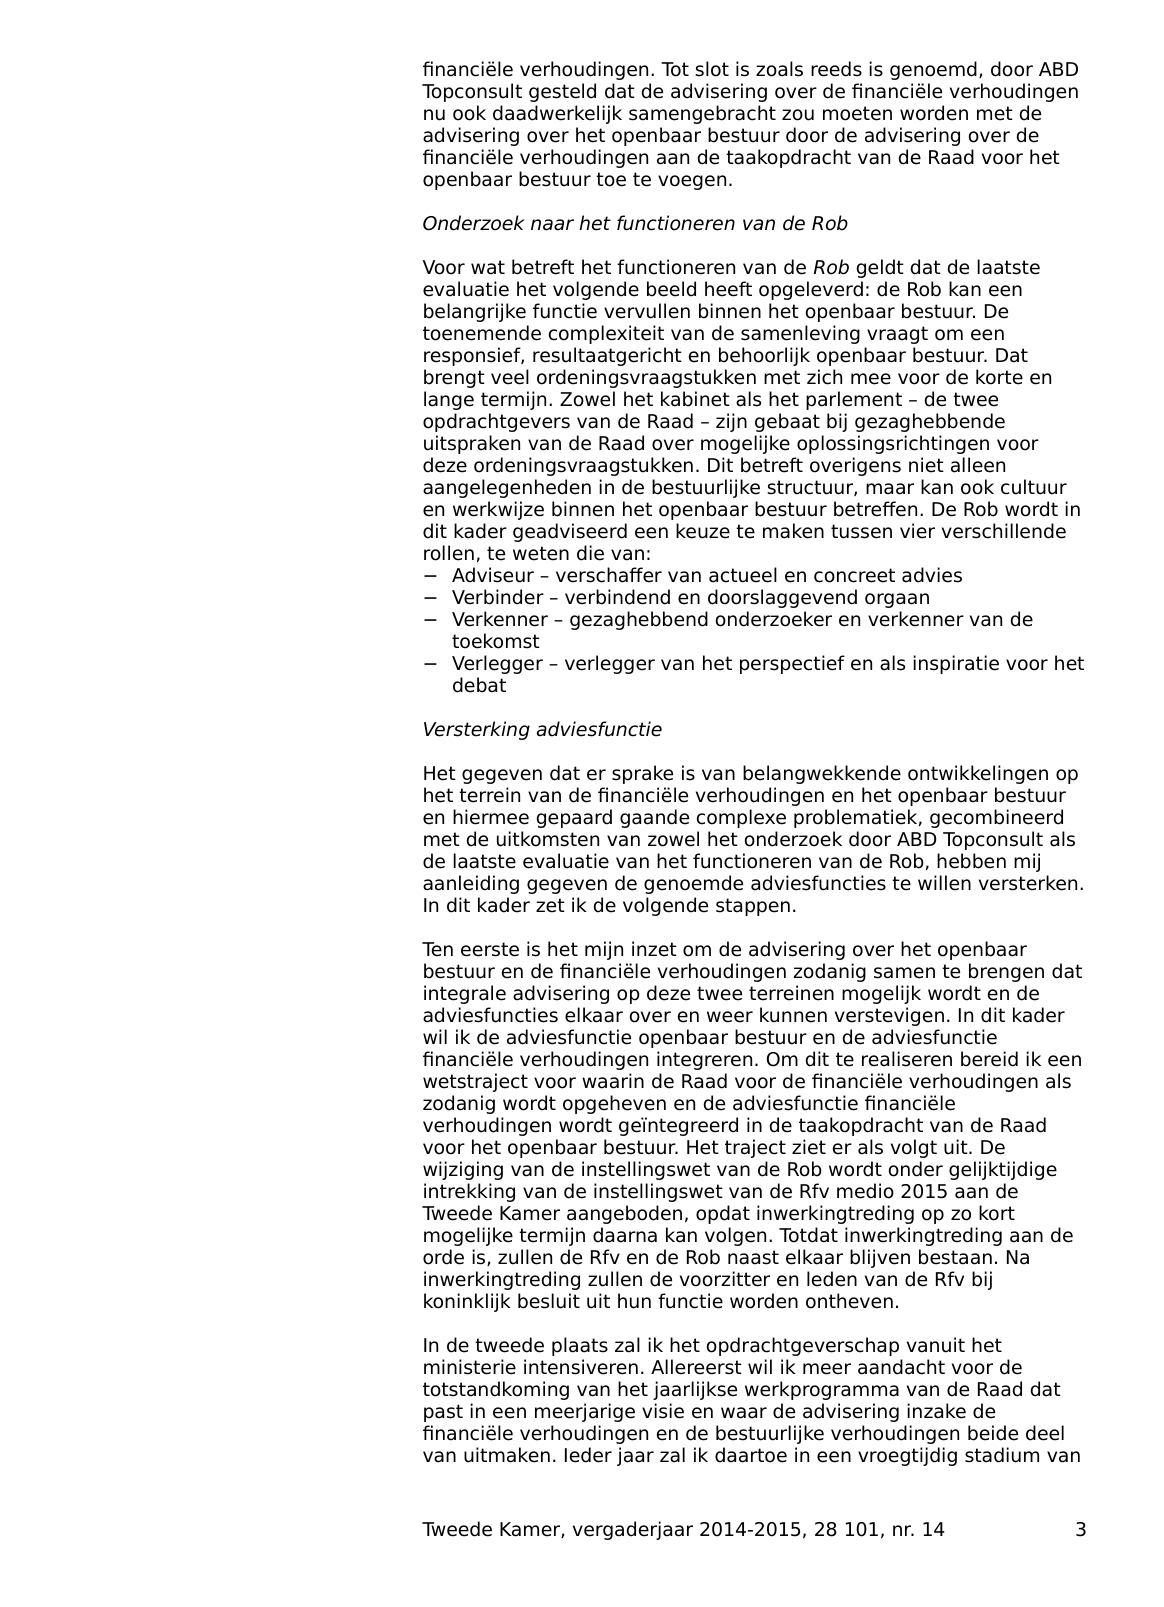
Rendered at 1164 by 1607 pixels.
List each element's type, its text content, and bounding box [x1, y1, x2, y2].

text Voor wat betreft het functioneren van de Rob geldt dat de laatste evaluatie het volgende beeld heeft opgeleverd: de Rob kan een belangrijke functie vervullen binnen het openbaar bestuur. De toenemende complexiteit van de samenleving vraagt om een responsief, resultaatgericht en behoorlijk openbaar bestuur. Dat brengt veel ordeningsvraagstukken met zich mee voor de korte en lange termijn. Zowel het kabinet als het parlement – de twee opdrachtgevers van de Raad – zijn gebaat bij gezaghebbende uitspraken van de Raad over mogelijke oplossingsrichtingen voor deze ordeningsvraagstukken. Dit betreft overigens niet alleen aangelegenheden in de bestuurlijke structuur, maar kan ook cultuur en werkwijze binnen het openbaar bestuur betreffen. De Rob wordt in dit kader geadviseerd een keuze te maken tussen vier verschillende rollen, te weten die van: [422, 257, 1087, 565]
text In de tweede plaats zal ik het opdrachtgeverschap vanuit het ministerie intensiveren. Allereerst wil ik meer aandacht voor de totstandkoming van het jaarlijkse werkprogramma van de Raad dat past in een meerjarige visie en waar de advisering inzake de financiële verhoudingen en de bestuurlijke verhoudingen beide deel van uitmaken. Ieder jaar zal ik daartoe in een vroegtijdig stadium van [422, 1335, 1087, 1467]
subtitle Versterking adviesfunctie [422, 719, 1087, 741]
text − Verbinder – verbindend en doorslaggevend orgaan [422, 587, 1087, 609]
text Het gegeven dat er sprake is van belangwekkende ontwikkelingen op het terrein van de financiële verhoudingen en het openbaar bestuur en hiermee gepaard gaande complexe problematiek, gecombineerd met de uitkomsten van zowel het onderzoek door ABD Topconsult als de laatste evaluatie van het functioneren van de Rob, hebben mij aanleiding gegeven de genoemde adviesfuncties te willen versterken. In dit kader zet ik de volgende stappen. [422, 763, 1087, 917]
subtitle Onderzoek naar het functioneren van de Rob [422, 213, 1087, 235]
text Ten eerste is het mijn inzet om de advisering over het openbaar bestuur en de financiële verhoudingen zodanig samen te brengen dat integrale advisering op deze twee terreinen mogelijk wordt en de adviesfuncties elkaar over en weer kunnen verstevigen. In dit kader wil ik de adviesfunctie openbaar bestuur en de adviesfunctie financiële verhoudingen integreren. Om dit te realiseren bereid ik een wetstraject voor waarin de Raad voor de financiële verhoudingen als zodanig wordt opgeheven en de adviesfunctie financiële verhoudingen wordt geïntegreerd in de taakopdracht van de Raad voor het openbaar bestuur. Het traject ziet er als volgt uit. De wijziging van de instellingswet van de Rob wordt onder gelijktijdige intrekking van de instellingswet van de Rfv medio 2015 aan de Tweede Kamer aangeboden, opdat inwerkingtreding op zo kort mogelijke termijn daarna kan volgen. Totdat inwerkingtreding aan de orde is, zullen de Rfv en de Rob naast elkaar blijven bestaan. Na inwerkingtreding zullen de voorzitter en leden van de Rfv bij koninklijk besluit uit hun functie worden ontheven. [422, 939, 1087, 1313]
text financiële verhoudingen. Tot slot is zoals reeds is genoemd, door ABD Topconsult gesteld dat de advisering over de financiële verhoudingen nu ook daadwerkelijk samengebracht zou moeten worden met de advisering over het openbaar bestuur door de advisering over de financiële verhoudingen aan de taakopdracht van de Raad voor het openbaar bestuur toe te voegen. [422, 59, 1087, 191]
text − Verlegger – verlegger van het perspectief en als inspiratie voor het debat [422, 653, 1087, 697]
text − Verkenner – gezaghebbend onderzoeker en verkenner van de toekomst [422, 609, 1087, 653]
text − Adviseur – verschaffer van actueel en concreet advies [422, 565, 1087, 587]
